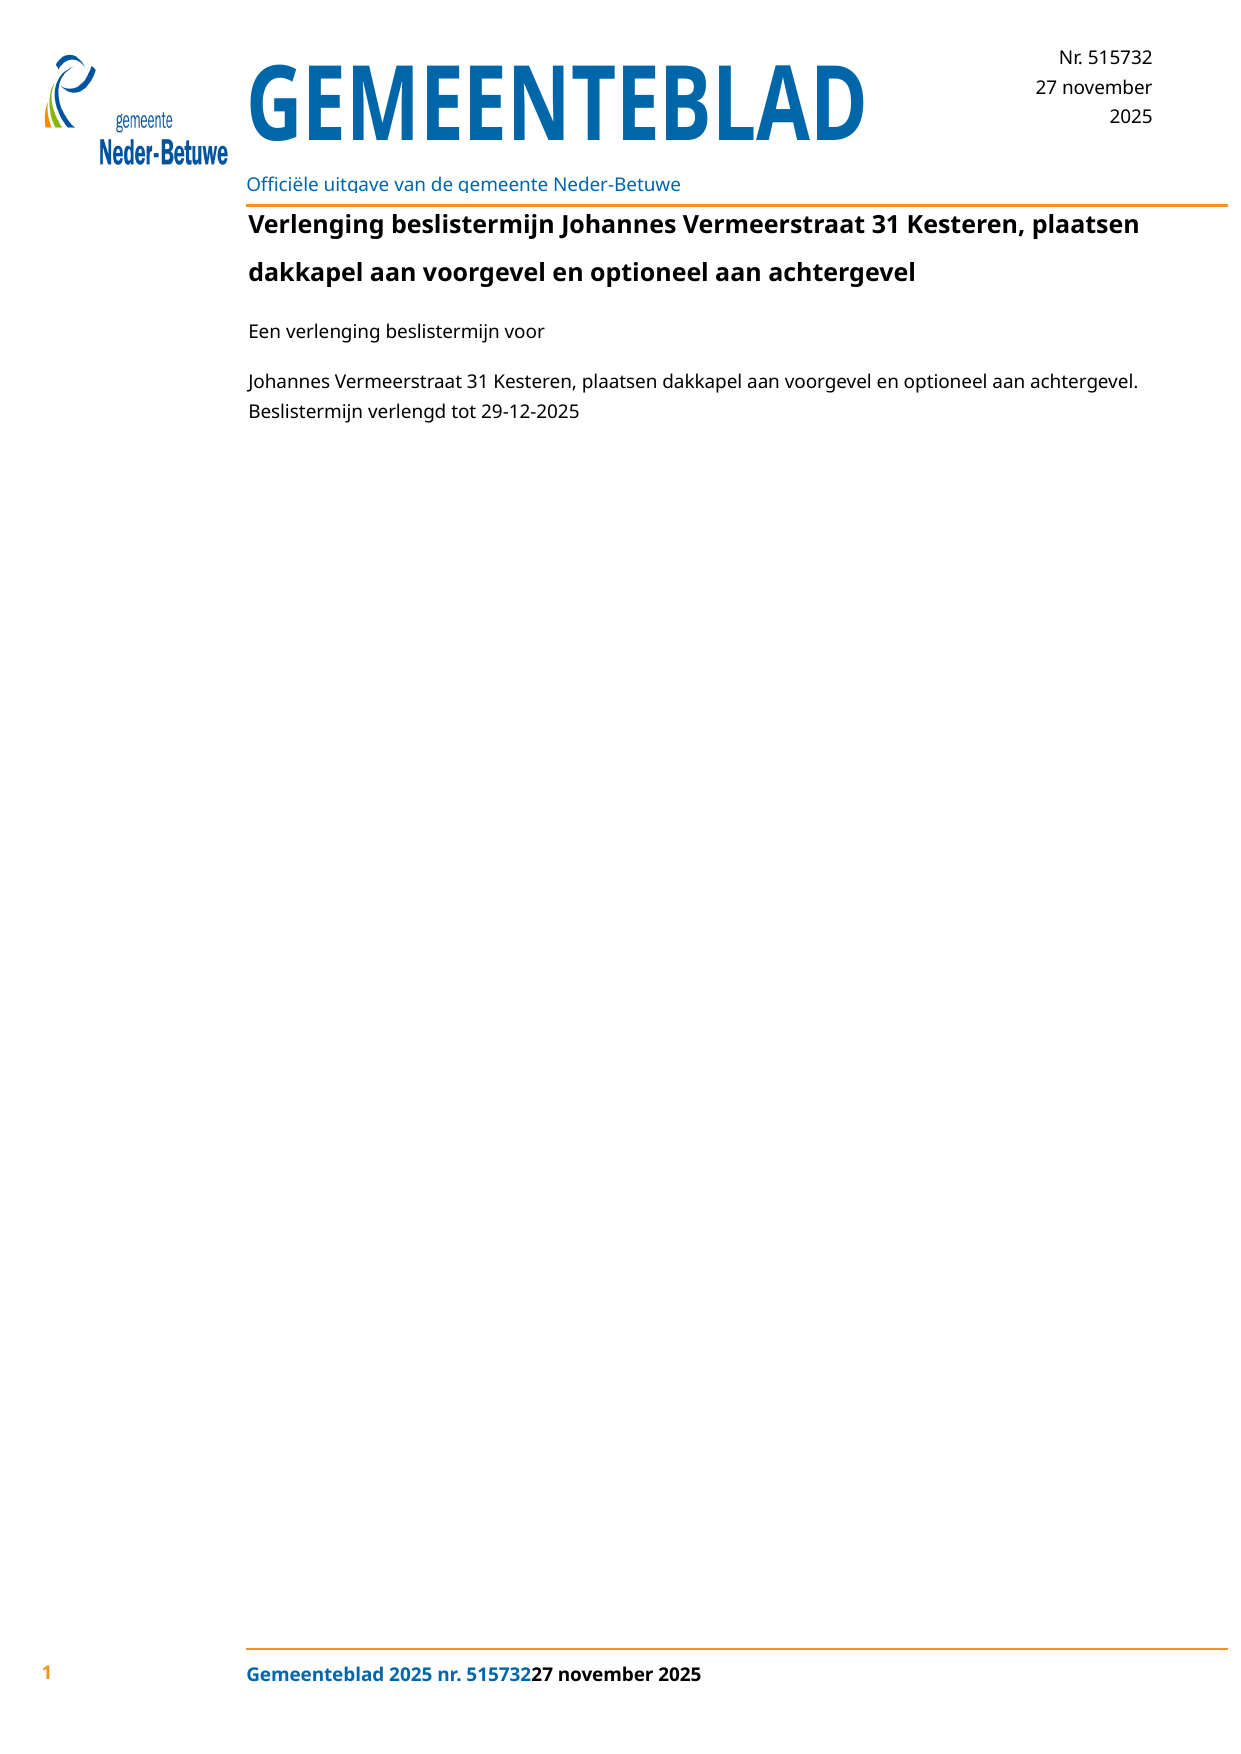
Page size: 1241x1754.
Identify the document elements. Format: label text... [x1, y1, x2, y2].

text Een verlenging beslistermijn voor [248, 318, 1152, 344]
picture [41, 47, 231, 172]
text Johannes Vermeerstraat 31 Kesteren, plaatsen dakkapel aan voorgevel en optioneel aan achtergevel. Beslistermijn verlengd tot 29-12-2025 [248, 368, 1152, 424]
text Verlenging beslistermijn Johannes Vermeerstraat 31 Kesteren, plaatsen dakkapel aan voorgevel en optioneel aan achtergevel [248, 207, 1152, 288]
